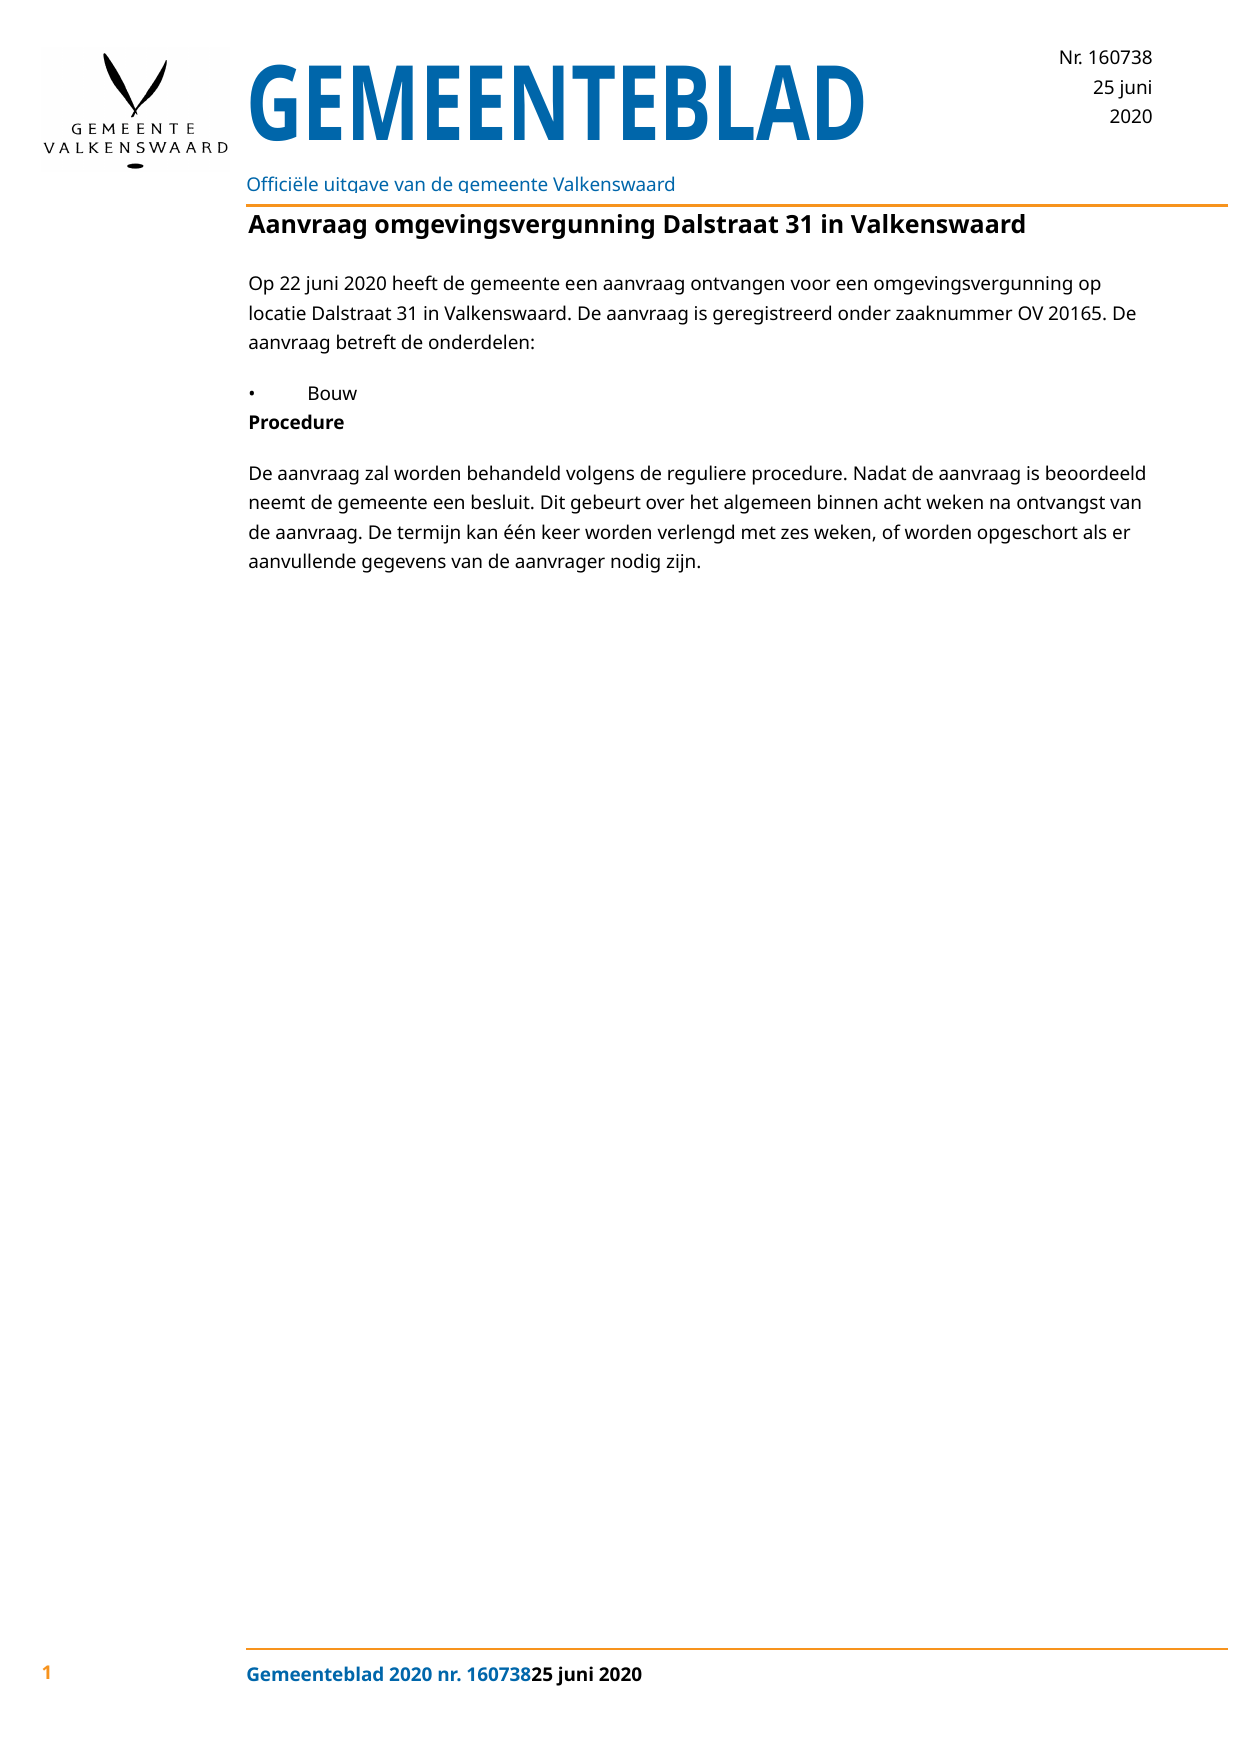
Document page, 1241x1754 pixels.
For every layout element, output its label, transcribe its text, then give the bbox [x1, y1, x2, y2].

text Procedure [248, 409, 1152, 435]
picture [41, 47, 231, 172]
text Aanvraag omgevingsvergunning Dalstraat 31 in Valkenswaard [248, 207, 1152, 241]
text Op 22 juni 2020 heeft de gemeente een aanvraag ontvangen voor een omgevingsvergunning op locatie Dalstraat 31 in Valkenswaard. De aanvraag is geregistreerd onder zaaknummer OV 20165. De aanvraag betreft de onderdelen: [248, 270, 1152, 355]
text De aanvraag zal worden behandeld volgens de reguliere procedure. Nadat de aanvraag is beoordeeld neemt de gemeente een besluit. Dit gebeurt over het algemeen binnen acht weken na ontvangst van de aanvraag. De termijn kan één keer worden verlengd met zes weken, of worden opgeschort als er aanvullende gegevens van de aanvrager nodig zijn. [248, 460, 1152, 574]
list Bouw [248, 380, 1152, 406]
